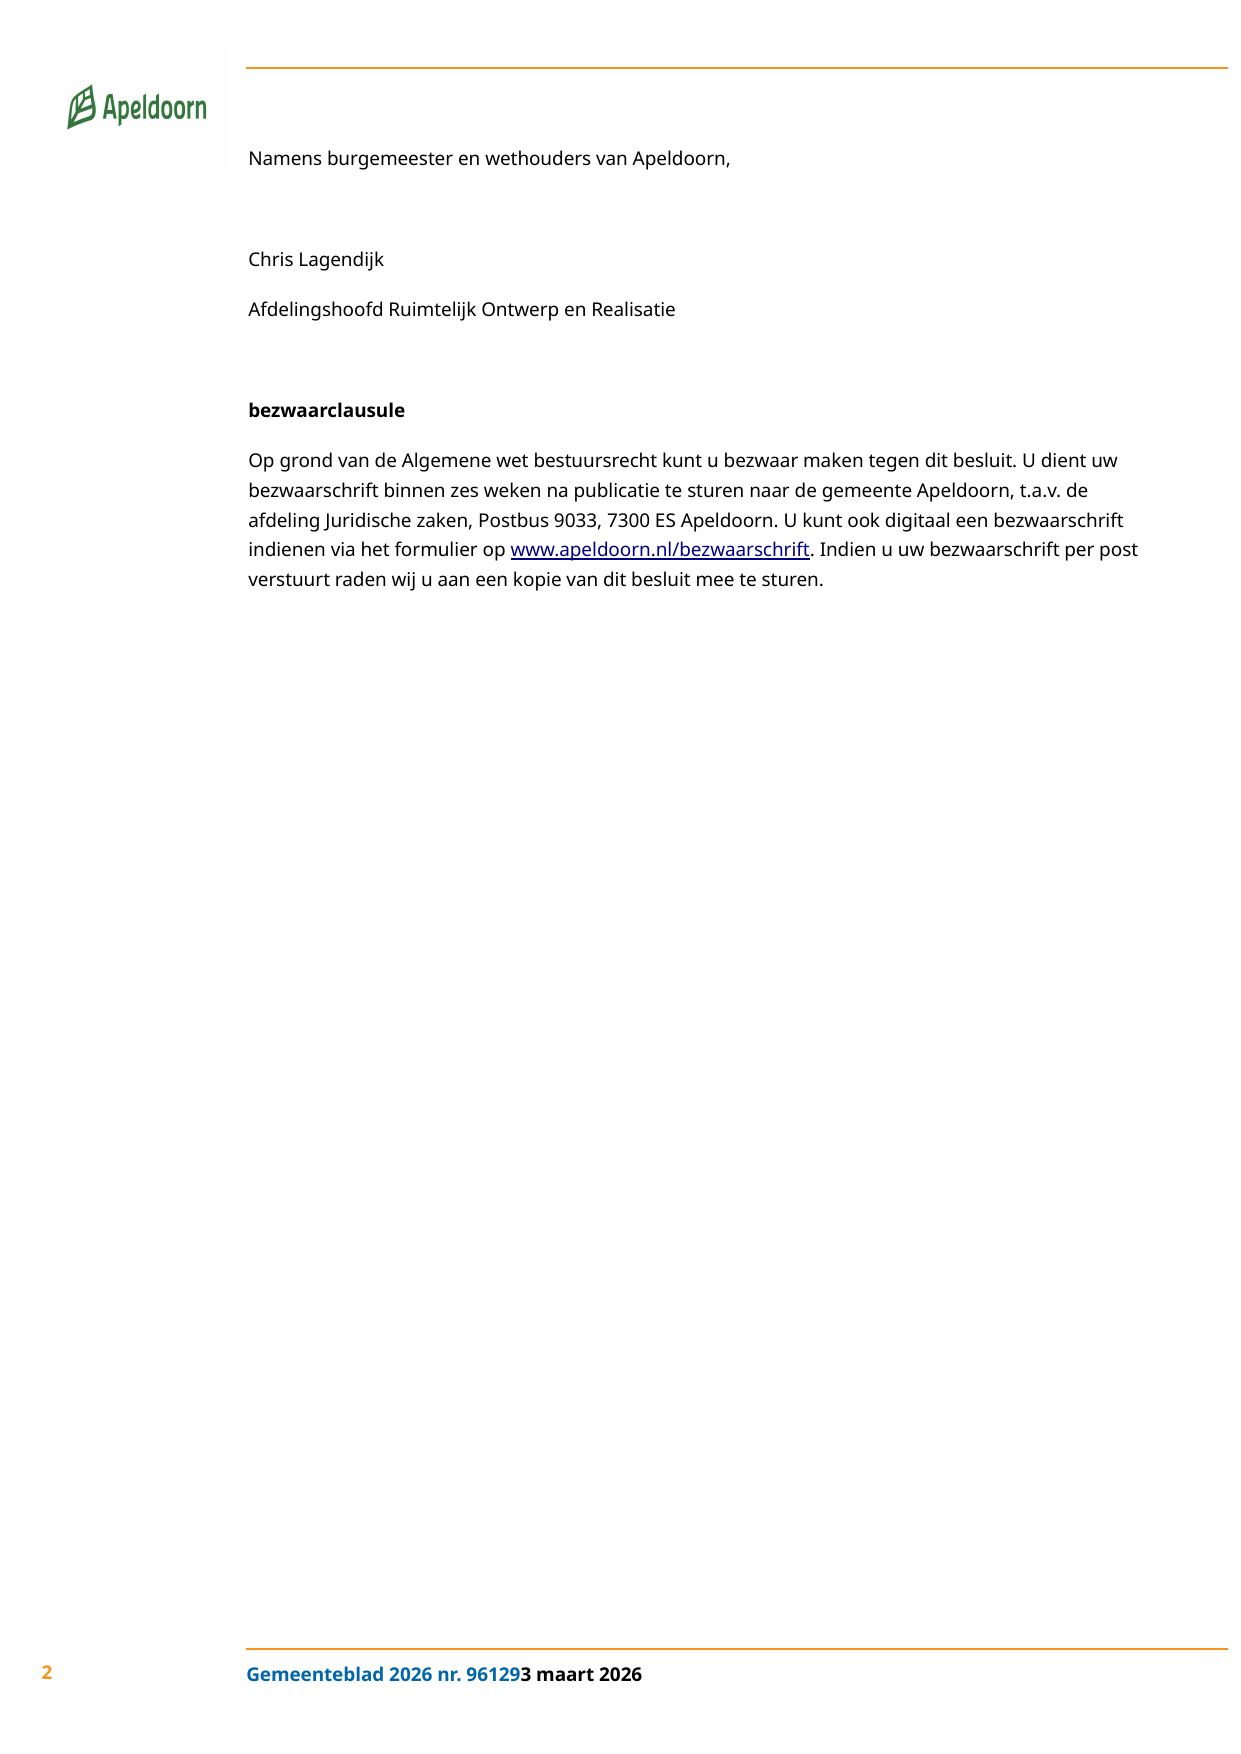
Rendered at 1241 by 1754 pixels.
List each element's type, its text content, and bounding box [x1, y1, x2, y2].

text bezwaarclausule [248, 397, 1152, 423]
text Chris Lagendijk [248, 246, 1152, 272]
text Afdelingshoofd Ruimtelijk Ontwerp en Realisatie [248, 296, 1152, 322]
picture [41, 47, 231, 172]
text Namens burgemeester en wethouders van Apeldoorn, [248, 145, 1152, 171]
text Op grond van de Algemene wet bestuursrecht kunt u bezwaar maken tegen dit besluit. U dient uw bezwaarschrift binnen zes weken na publicatie te sturen naar de gemeente Apeldoorn, t.a.v. de afdeling Juridische zaken, Postbus 9033, 7300 ES Apeldoorn. U kunt ook digitaal een bezwaarschrift indienen via het formulier op www.apeldoorn.nl/bezwaarschrift. Indien u uw bezwaarschrift per post verstuurt raden wij u aan een kopie van dit besluit mee te sturen. [248, 448, 1152, 592]
